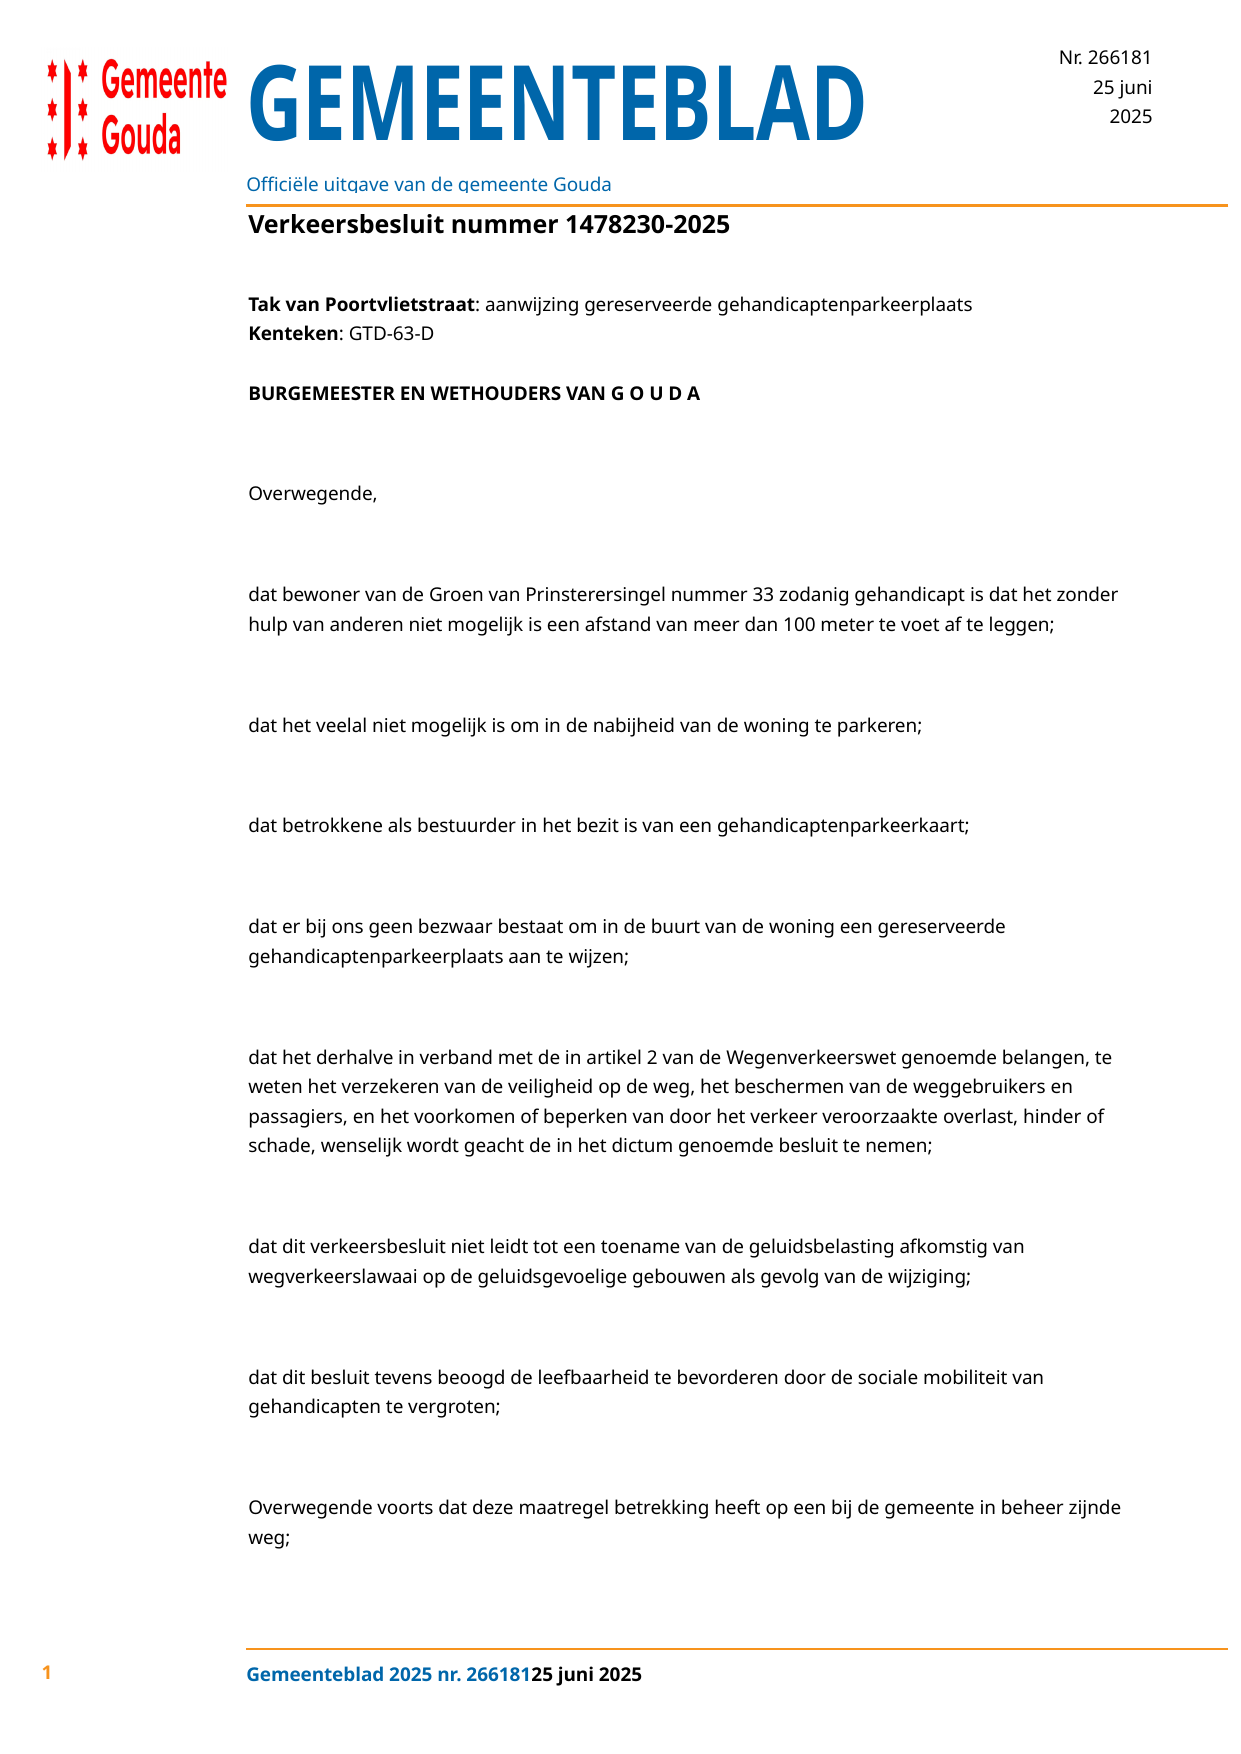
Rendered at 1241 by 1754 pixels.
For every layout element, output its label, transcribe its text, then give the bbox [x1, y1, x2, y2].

text dat dit besluit tevens beoogd de leefbaarheid te bevorderen door de sociale mobiliteit van gehandicapten te vergroten; [248, 1364, 1152, 1419]
text Verkeersbesluit nummer 1478230-2025 [248, 207, 1152, 241]
text dat het derhalve in verband met de in artikel 2 van de Wegenverkeerswet genoemde belangen, te weten het verzekeren van de veiligheid op de weg, het beschermen van de weggebruikers en passagiers, en het voorkomen of beperken van door het verkeer veroorzaakte overlast, hinder of schade, wenselijk wordt geacht de in het dictum genoemde besluit te nemen; [248, 1044, 1152, 1158]
text Overwegende, [248, 481, 1152, 506]
text Kenteken: GTD-63-D [248, 321, 1152, 346]
text Tak van Poortvlietstraat: aanwijzing gereserveerde gehandicaptenparkeerplaats [248, 291, 1152, 317]
text dat er bij ons geen bezwaar bestaat om in de buurt van de woning een gereserveerde gehandicaptenparkeerplaats aan te wijzen; [248, 913, 1152, 969]
text dat het veelal niet mogelijk is om in de nabijheid van de woning te parkeren; [248, 712, 1152, 738]
text Overwegende voorts dat deze maatregel betrekking heeft op een bij de gemeente in beheer zijnde weg; [248, 1494, 1152, 1550]
picture [41, 47, 231, 172]
text dat bewoner van de Groen van Prinsterersingel nummer 33 zodanig gehandicapt is dat het zonder hulp van anderen niet mogelijk is een afstand van meer dan 100 meter te voet af te leggen; [248, 581, 1152, 637]
text dat dit verkeersbesluit niet leidt tot een toename van de geluidsbelasting afkomstig van wegverkeerslawaai op de geluidsgevoelige gebouwen als gevolg van de wijziging; [248, 1233, 1152, 1289]
text BURGEMEESTER EN WETHOUDERS VAN G O U D A [248, 380, 1152, 406]
text dat betrokkene als bestuurder in het bezit is van een gehandicaptenparkeerkaart; [248, 813, 1152, 838]
